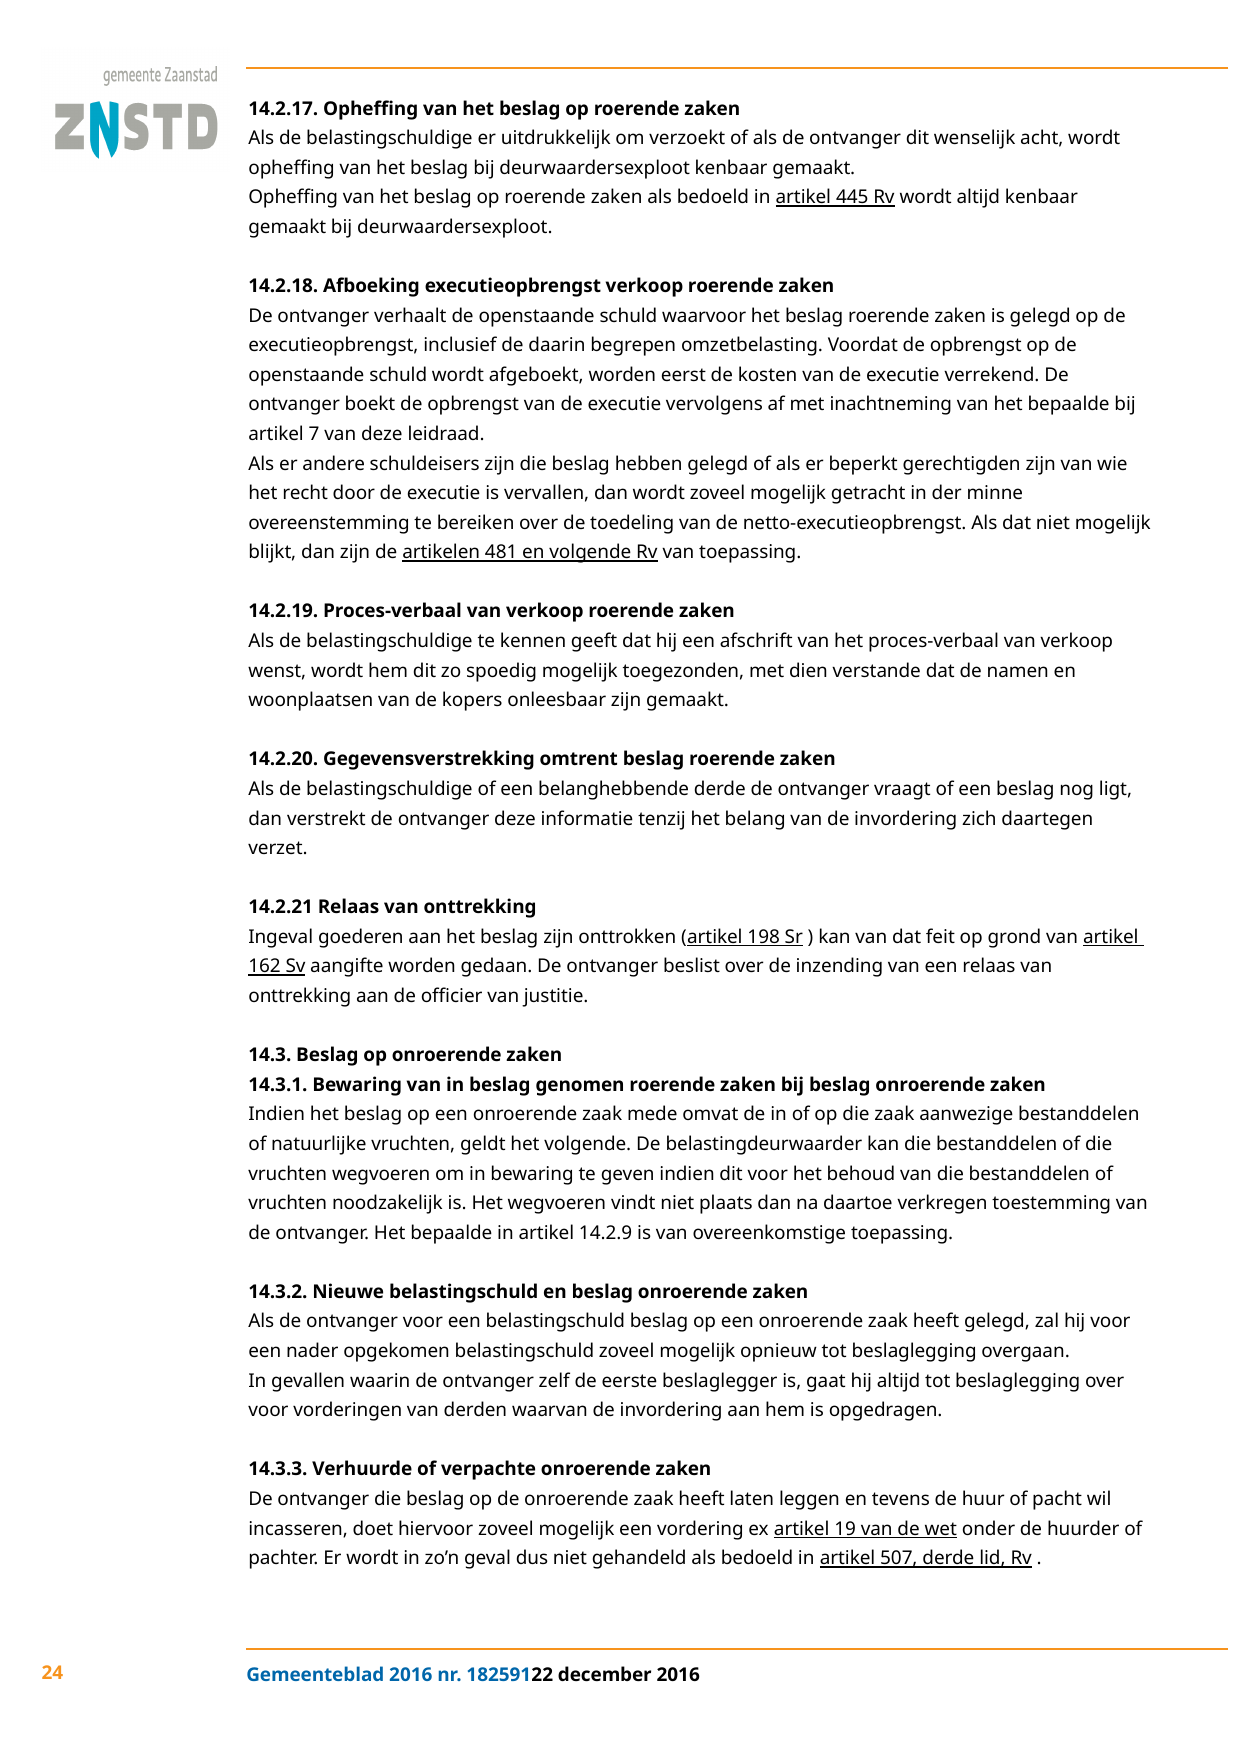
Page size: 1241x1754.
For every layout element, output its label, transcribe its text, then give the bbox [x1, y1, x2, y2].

text De ontvanger verhaalt de openstaande schuld waarvoor het beslag roerende zaken is gelegd op de executieopbrengst, inclusief de daarin begrepen omzetbelasting. Voordat de opbrengst op de openstaande schuld wordt afgeboekt, worden eerst de kosten van de executie verrekend. De ontvanger boekt de opbrengst van de executie vervolgens af met inachtneming van het bepaalde bij artikel 7 van deze leidraad. [248, 302, 1152, 446]
text Als de belastingschuldige er uitdrukkelijk om verzoekt of als de ontvanger dit wenselijk acht, wordt opheffing van het beslag bij deurwaardersexploot kenbaar gemaakt. [248, 124, 1152, 180]
text Opheffing van het beslag op roerende zaken als bedoeld in artikel 445 Rv wordt altijd kenbaar gemaakt bij deurwaardersexploot. [248, 183, 1152, 239]
text 14.2.20. Gegevensverstrekking omtrent beslag roerende zaken [248, 746, 1152, 771]
text Als de ontvanger voor een belastingschuld beslag op een onroerende zaak heeft gelegd, zal hij voor een nader opgekomen belastingschuld zoveel mogelijk opnieuw tot beslaglegging overgaan. [248, 1308, 1152, 1363]
text Als er andere schuldeisers zijn die beslag hebben gelegd of als er beperkt gerechtigden zijn van wie het recht door de executie is vervallen, dan wordt zoveel mogelijk getracht in der minne overeenstemming te bereiken over de toedeling van de netto-executieopbrengst. Als dat niet mogelijk blijkt, dan zijn de artikelen 481 en volgende Rv van toepassing. [248, 450, 1152, 564]
text 14.3.2. Nieuwe belastingschuld en beslag onroerende zaken [248, 1278, 1152, 1304]
text Indien het beslag op een onroerende zaak mede omvat de in of op die zaak aanwezige bestanddelen of natuurlijke vruchten, geldt het volgende. De belastingdeurwaarder kan die bestanddelen of die vruchten wegvoeren om in bewaring te geven indien dit voor het behoud van die bestanddelen of vruchten noodzakelijk is. Het wegvoeren vindt niet plaats dan na daartoe verkregen toestemming van de ontvanger. Het bepaalde in artikel 14.2.9 is van overeenkomstige toepassing. [248, 1101, 1152, 1245]
text 14.2.17. Opheffing van het beslag op roerende zaken [248, 95, 1152, 121]
text De ontvanger die beslag op de onroerende zaak heeft laten leggen en tevens de huur of pacht wil incasseren, doet hiervoor zoveel mogelijk een vordering ex artikel 19 van de wet onder de huurder of pachter. Er wordt in zo’n geval dus niet gehandeld als bedoeld in artikel 507, derde lid, Rv . [248, 1485, 1152, 1570]
picture [41, 47, 231, 172]
text 14.3. Beslag op onroerende zaken [248, 1041, 1152, 1067]
text 14.2.18. Afboeking executieopbrengst verkoop roerende zaken [248, 272, 1152, 298]
text Ingeval goederen aan het beslag zijn onttrokken (artikel 198 Sr ) kan van dat feit op grond van artikel 162 Sv aangifte worden gedaan. De ontvanger beslist over de inzending van een relaas van onttrekking aan de officier van justitie. [248, 923, 1152, 1008]
text 14.2.19. Proces-verbaal van verkoop roerende zaken [248, 598, 1152, 623]
text 14.3.3. Verhuurde of verpachte onroerende zaken [248, 1456, 1152, 1481]
text 14.2.21 Relaas van onttrekking [248, 893, 1152, 919]
text In gevallen waarin de ontvanger zelf de eerste beslaglegger is, gaat hij altijd tot beslaglegging over voor vorderingen van derden waarvan de invordering aan hem is opgedragen. [248, 1367, 1152, 1422]
text 14.3.1. Bewaring van in beslag genomen roerende zaken bij beslag onroerende zaken [248, 1071, 1152, 1097]
text Als de belastingschuldige of een belanghebbende derde de ontvanger vraagt of een beslag nog ligt, dan verstrekt de ontvanger deze informatie tenzij het belang van de invordering zich daartegen verzet. [248, 775, 1152, 860]
text Als de belastingschuldige te kennen geeft dat hij een afschrift van het proces-verbaal van verkoop wenst, wordt hem dit zo spoedig mogelijk toegezonden, met dien verstande dat de namen en woonplaatsen van de kopers onleesbaar zijn gemaakt. [248, 627, 1152, 712]
